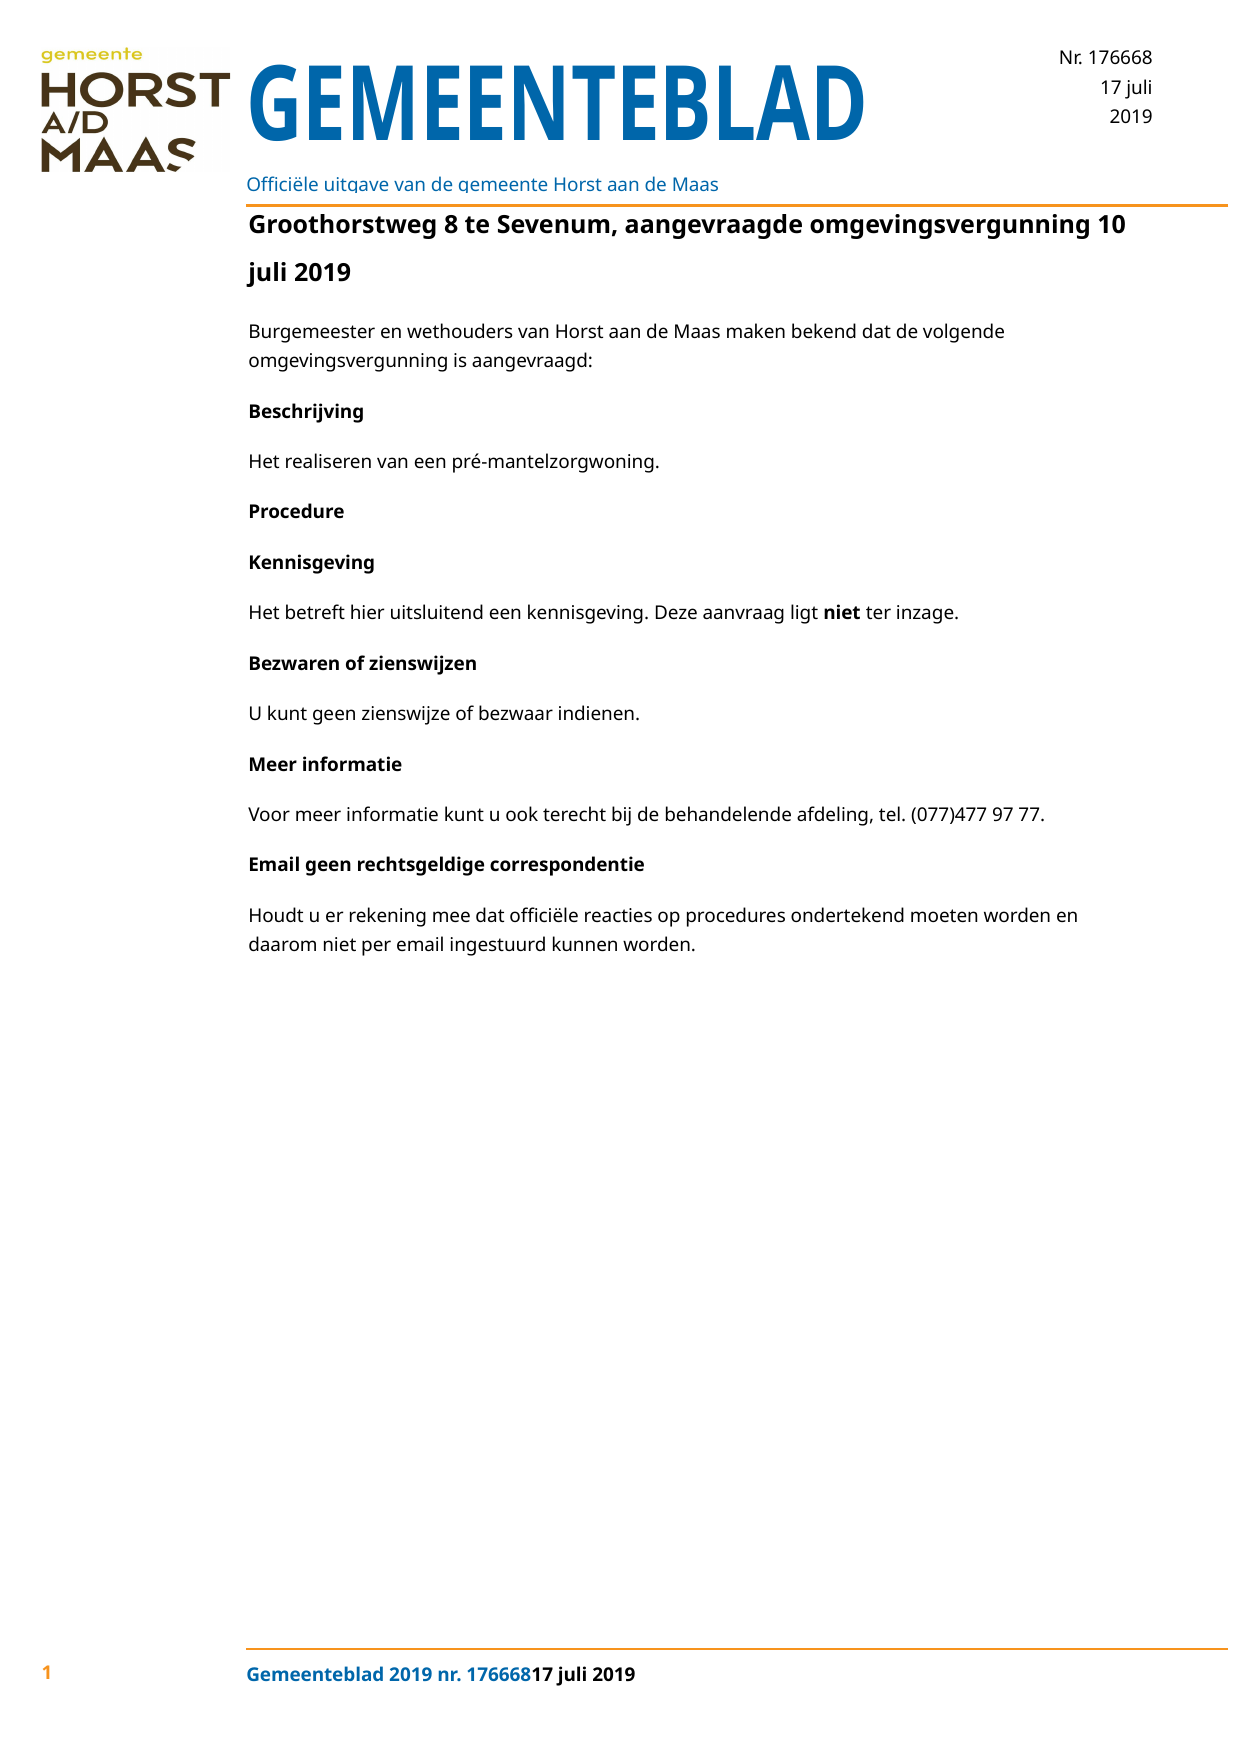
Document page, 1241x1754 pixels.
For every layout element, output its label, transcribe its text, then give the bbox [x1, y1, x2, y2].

text Meer informatie [248, 751, 1152, 777]
text Groothorstweg 8 te Sevenum, aangevraagde omgevingsvergunning 10 juli 2019 [248, 207, 1152, 288]
text Het betreft hier uitsluitend een kennisgeving. Deze aanvraag ligt niet ter inzage. [248, 599, 1152, 625]
text Procedure [248, 499, 1152, 524]
text Voor meer informatie kunt u ook terecht bij de behandelende afdeling, tel. (077)477 97 77. [248, 801, 1152, 827]
text U kunt geen zienswijze of bezwaar indienen. [248, 700, 1152, 726]
text Bezwaren of zienswijzen [248, 650, 1152, 676]
text Beschrijving [248, 398, 1152, 424]
picture [41, 47, 231, 172]
text Email geen rechtsgeldige correspondentie [248, 852, 1152, 877]
text Houdt u er rekening mee dat officiële reacties op procedures ondertekend moeten worden en daarom niet per email ingestuurd kunnen worden. [248, 902, 1152, 957]
text Kennisgeving [248, 549, 1152, 575]
text Het realiseren van een pré-mantelzorgwoning. [248, 448, 1152, 474]
text Burgemeester en wethouders van Horst aan de Maas maken bekend dat de volgende omgevingsvergunning is aangevraagd: [248, 318, 1152, 373]
